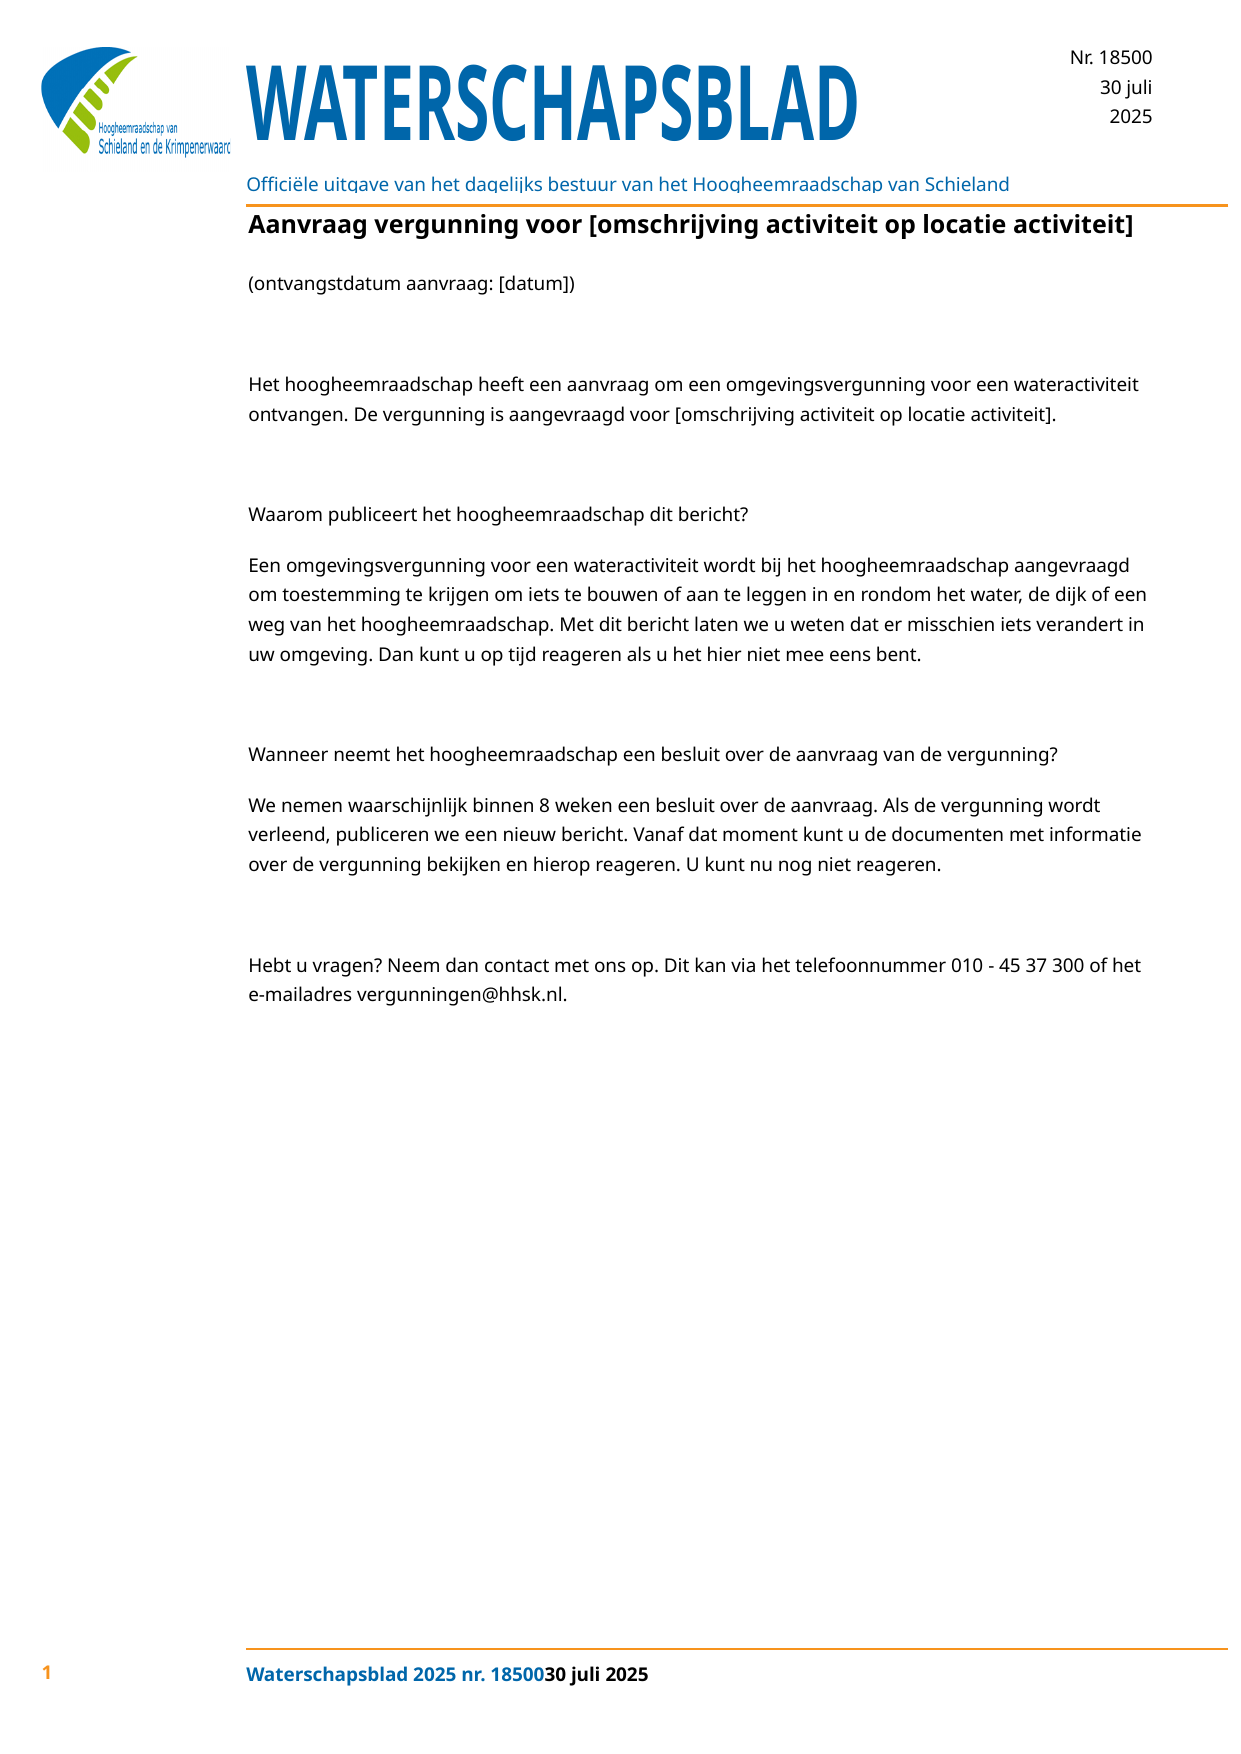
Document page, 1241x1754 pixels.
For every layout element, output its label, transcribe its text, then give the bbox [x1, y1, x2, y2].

text (ontvangstdatum aanvraag: [datum]) [248, 270, 1152, 296]
text Waarom publiceert het hoogheemraadschap dit bericht? [248, 502, 1152, 527]
text Het hoogheemraadschap heeft een aanvraag om een omgevingsvergunning voor een wateractiviteit ontvangen. De vergunning is aangevraagd voor [omschrijving activiteit op locatie activiteit]. [248, 371, 1152, 426]
text Hebt u vragen? Neem dan contact met ons op. Dit kan via het telefoonnummer 010 - 45 37 300 of het e-mailadres vergunningen@hhsk.nl. [248, 952, 1152, 1007]
text Een omgevingsvergunning voor een wateractiviteit wordt bij het hoogheemraadschap aangevraagd om toestemming te krijgen om iets te bouwen of aan te leggen in en rondom het water, de dijk of een weg van het hoogheemraadschap. Met dit bericht laten we u weten dat er misschien iets verandert in uw omgeving. Dan kunt u op tijd reageren als u het hier niet mee eens bent. [248, 552, 1152, 666]
text Aanvraag vergunning voor [omschrijving activiteit op locatie activiteit] [248, 207, 1152, 241]
text Wanneer neemt het hoogheemraadschap een besluit over de aanvraag van de vergunning? [248, 742, 1152, 767]
text We nemen waarschijnlijk binnen 8 weken een besluit over de aanvraag. Als de vergunning wordt verleend, publiceren we een nieuw bericht. Vanaf dat moment kunt u de documenten met informatie over de vergunning bekijken en hierop reageren. U kunt nu nog niet reageren. [248, 792, 1152, 877]
picture [41, 47, 231, 172]
